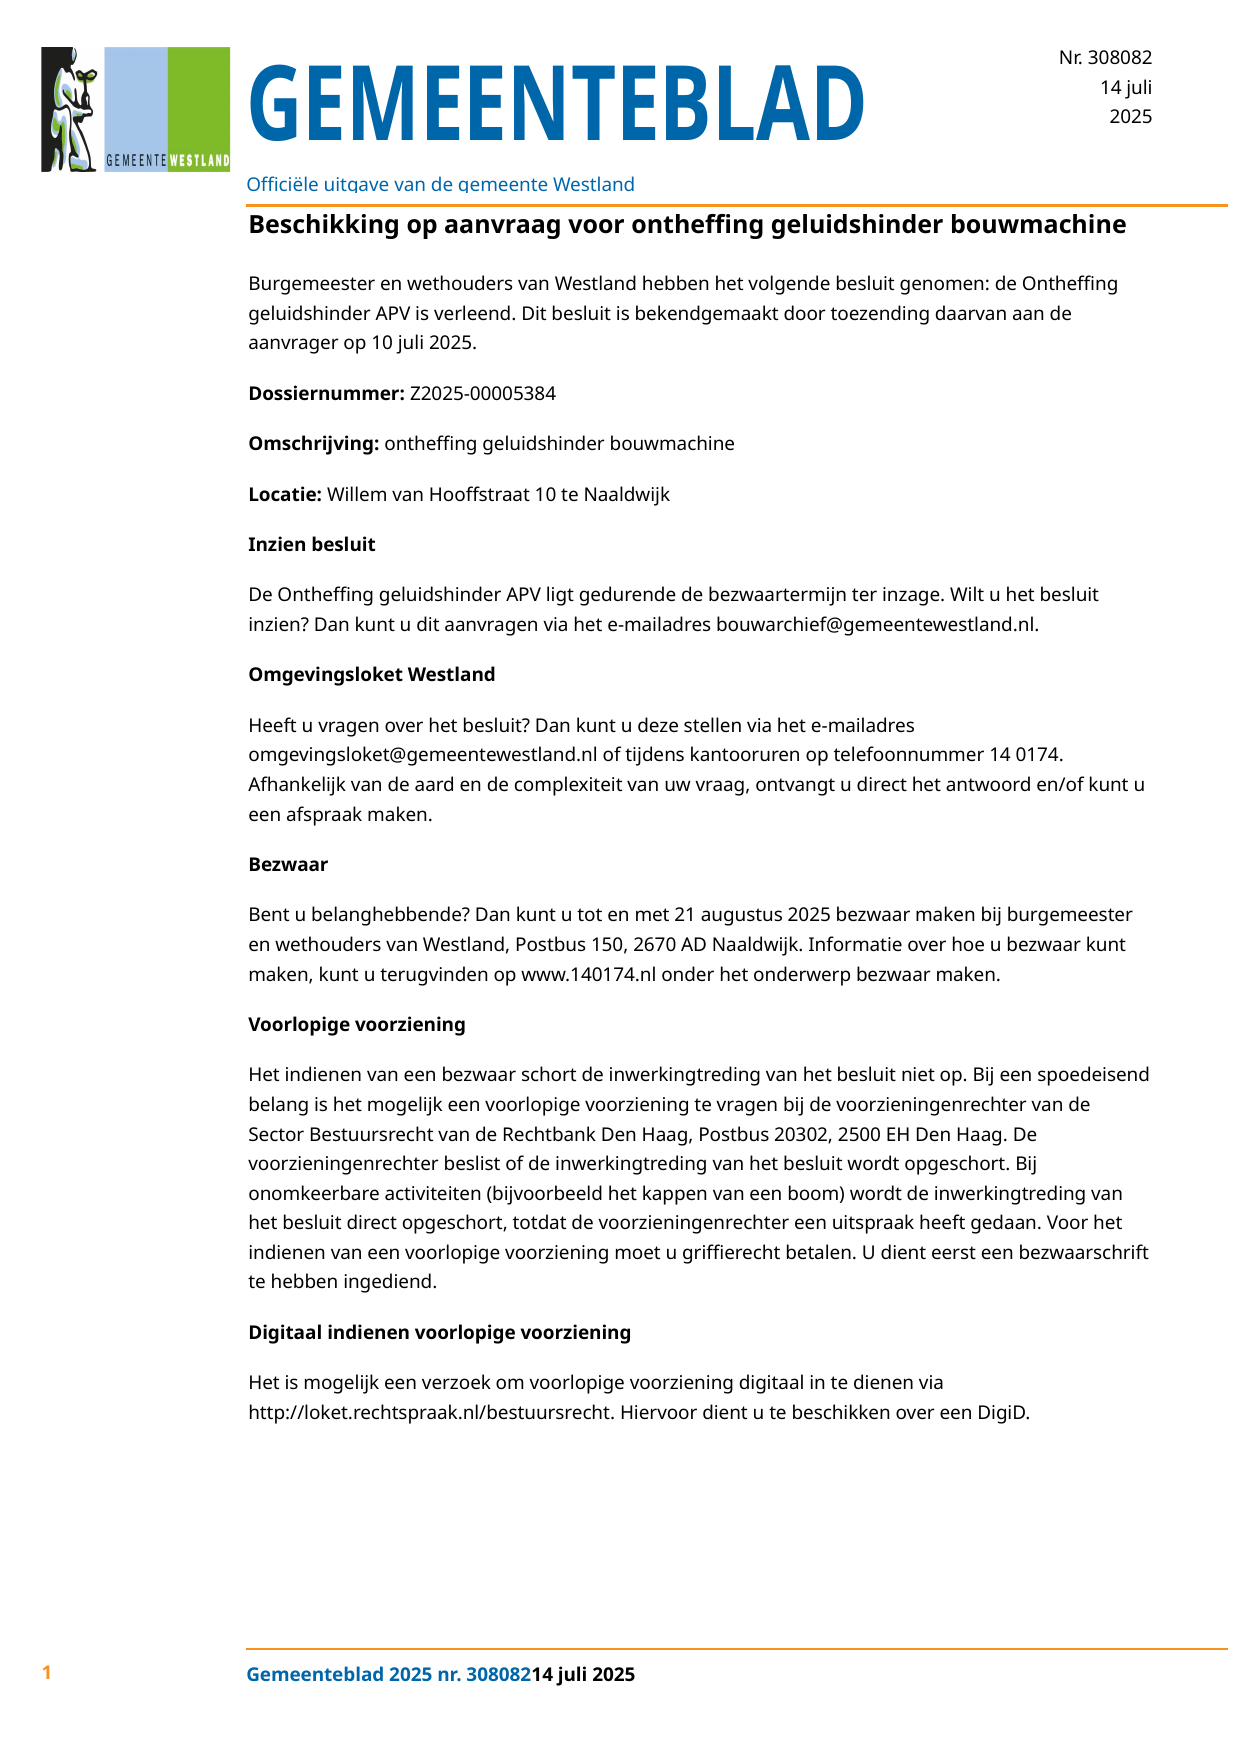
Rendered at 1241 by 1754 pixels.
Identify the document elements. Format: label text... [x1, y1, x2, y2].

text Het is mogelijk een verzoek om voorlopige voorziening digitaal in te dienen via http://loket.rechtspraak.nl/bestuursrecht. Hiervoor dient u te beschikken over een DigiD. [248, 1369, 1152, 1425]
text Bent u belanghebbende? Dan kunt u tot en met 21 augustus 2025 bezwaar maken bij burgemeester en wethouders van Westland, Postbus 150, 2670 AD Naaldwijk. Informatie over hoe u bezwaar kunt maken, kunt u terugvinden op www.140174.nl onder het onderwerp bezwaar maken. [248, 902, 1152, 986]
text Digitaal indienen voorlopige voorziening [248, 1319, 1152, 1345]
text Dossiernummer: Z2025-00005384 [248, 380, 1152, 406]
text Omgevingsloket Westland [248, 662, 1152, 687]
text Heeft u vragen over het besluit? Dan kunt u deze stellen via het e-mailadres omgevingsloket@gemeentewestland.nl of tijdens kantooruren op telefoonnummer 14 0174. Afhankelijk van de aard en de complexiteit van uw vraag, ontvangt u direct het antwoord en/of kunt u een afspraak maken. [248, 712, 1152, 826]
text Inzien besluit [248, 531, 1152, 557]
text Locatie: Willem van Hooffstraat 10 te Naaldwijk [248, 481, 1152, 506]
text Bezwaar [248, 851, 1152, 877]
text Het indienen van een bezwaar schort de inwerkingtreding van het besluit niet op. Bij een spoedeisend belang is het mogelijk een voorlopige voorziening te vragen bij de voorzieningenrechter van de Sector Bestuursrecht van de Rechtbank Den Haag, Postbus 20302, 2500 EH Den Haag. De voorzieningenrechter beslist of de inwerkingtreding van het besluit wordt opgeschort. Bij onomkeerbare activiteiten (bijvoorbeeld het kappen van een boom) wordt de inwerkingtreding van het besluit direct opgeschort, totdat de voorzieningenrechter een uitspraak heeft gedaan. Voor het indienen van een voorlopige voorziening moet u griffierecht betalen. U dient eerst een bezwaarschrift te hebben ingediend. [248, 1062, 1152, 1294]
text Beschikking op aanvraag voor ontheffing geluidshinder bouwmachine [248, 207, 1152, 241]
picture [41, 47, 231, 172]
text Omschrijving: ontheffing geluidshinder bouwmachine [248, 430, 1152, 456]
text Voorlopige voorziening [248, 1011, 1152, 1037]
text Burgemeester en wethouders van Westland hebben het volgende besluit genomen: de Ontheffing geluidshinder APV is verleend. Dit besluit is bekendgemaakt door toezending daarvan aan de aanvrager op 10 juli 2025. [248, 270, 1152, 355]
text De Ontheffing geluidshinder APV ligt gedurende de bezwaartermijn ter inzage. Wilt u het besluit inzien? Dan kunt u dit aanvragen via het e-mailadres bouwarchief@gemeentewestland.nl. [248, 582, 1152, 637]
